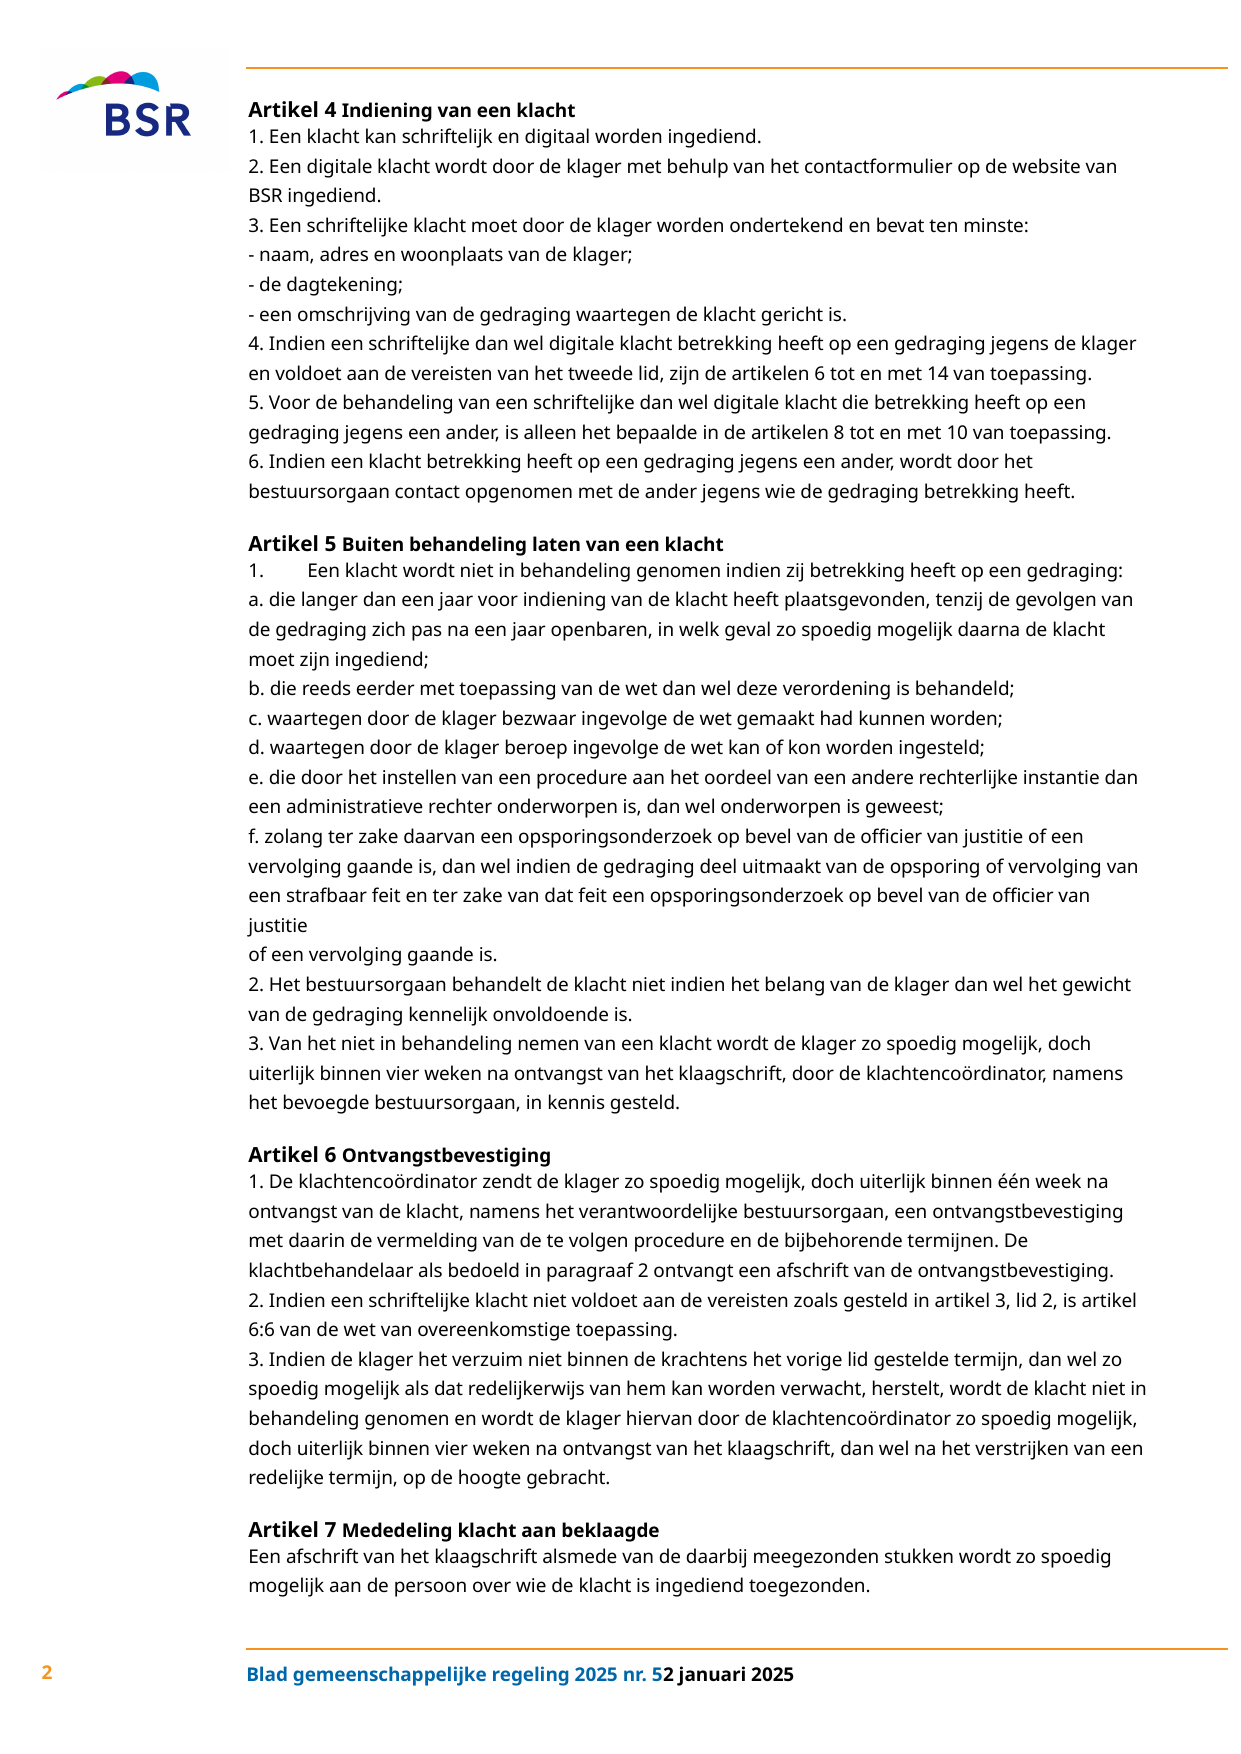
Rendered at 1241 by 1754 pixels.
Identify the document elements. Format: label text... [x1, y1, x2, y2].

picture [41, 47, 231, 172]
text Artikel 7 Mededeling klacht aan beklaagde [248, 1515, 1152, 1543]
text 2. Het bestuursorgaan behandelt de klacht niet indien het belang van de klager dan wel het gewicht van de gedraging kennelijk onvoldoende is. [248, 971, 1152, 1027]
text a. die langer dan een jaar voor indiening van de klacht heeft plaatsgevonden, tenzij de gevolgen van de gedraging zich pas na een jaar openbaren, in welk geval zo spoedig mogelijk daarna de klacht moet zijn ingediend; [248, 587, 1152, 672]
text 5. Voor de behandeling van een schriftelijke dan wel digitale klacht die betrekking heeft op een gedraging jegens een ander, is alleen het bepaalde in de artikelen 8 tot en met 10 van toepassing. [248, 389, 1152, 445]
text of een vervolging gaande is. [248, 942, 1152, 967]
text 3. Indien de klager het verzuim niet binnen de krachtens het vorige lid gestelde termijn, dan wel zo spoedig mogelijk als dat redelijkerwijs van hem kan worden verwacht, herstelt, wordt de klacht niet in behandeling genomen en wordt de klager hiervan door de klachtencoördinator zo spoedig mogelijk, doch uiterlijk binnen vier weken na ontvangst van het klaagschrift, dan wel na het verstrijken van een redelijke termijn, op de hoogte gebracht. [248, 1346, 1152, 1490]
text Artikel 4 Indiening van een klacht [248, 95, 1152, 123]
text Artikel 5 Buiten behandeling laten van een klacht [248, 529, 1152, 557]
text - de dagtekening; [248, 271, 1152, 297]
text Artikel 6 Ontvangstbevestiging [248, 1140, 1152, 1168]
text 2. Indien een schriftelijke klacht niet voldoet aan de vereisten zoals gesteld in artikel 3, lid 2, is artikel 6:6 van de wet van overeenkomstige toepassing. [248, 1287, 1152, 1342]
text 1. De klachtencoördinator zendt de klager zo spoedig mogelijk, doch uiterlijk binnen één week na ontvangst van de klacht, namens het verantwoordelijke bestuursorgaan, een ontvangstbevestiging met daarin de vermelding van de te volgen procedure en de bijbehorende termijnen. De klachtbehandelaar als bedoeld in paragraaf 2 ontvangt een afschrift van de ontvangstbevestiging. [248, 1168, 1152, 1283]
text 3. Van het niet in behandeling nemen van een klacht wordt de klager zo spoedig mogelijk, doch uiterlijk binnen vier weken na ontvangst van het klaagschrift, door de klachtencoördinator, namens het bevoegde bestuursorgaan, in kennis gesteld. [248, 1030, 1152, 1115]
text b. die reeds eerder met toepassing van de wet dan wel deze verordening is behandeld; [248, 675, 1152, 701]
text c. waartegen door de klager bezwaar ingevolge de wet gemaakt had kunnen worden; [248, 705, 1152, 731]
text Een afschrift van het klaagschrift alsmede van de daarbij meegezonden stukken wordt zo spoedig mogelijk aan de persoon over wie de klacht is ingediend toegezonden. [248, 1543, 1152, 1598]
text 3. Een schriftelijke klacht moet door de klager worden ondertekend en bevat ten minste: [248, 212, 1152, 238]
text 6. Indien een klacht betrekking heeft op een gedraging jegens een ander, wordt door het bestuursorgaan contact opgenomen met de ander jegens wie de gedraging betrekking heeft. [248, 449, 1152, 504]
text f. zolang ter zake daarvan een opsporingsonderzoek op bevel van de officier van justitie of een vervolging gaande is, dan wel indien de gedraging deel uitmaakt van de opsporing of vervolging van een strafbaar feit en ter zake van dat feit een opsporingsonderzoek op bevel van de officier van justitie [248, 823, 1152, 938]
text - naam, adres en woonplaats van de klager; [248, 242, 1152, 267]
text d. waartegen door de klager beroep ingevolge de wet kan of kon worden ingesteld; [248, 734, 1152, 760]
text 1. Een klacht kan schriftelijk en digitaal worden ingediend. [248, 123, 1152, 149]
text e. die door het instellen van een procedure aan het oordeel van een andere rechterlijke instantie dan een administratieve rechter onderworpen is, dan wel onderworpen is geweest; [248, 764, 1152, 819]
list Een klacht wordt niet in behandeling genomen indien zij betrekking heeft op een gedraging: [248, 557, 1152, 583]
text - een omschrijving van de gedraging waartegen de klacht gericht is. [248, 301, 1152, 326]
text 2. Een digitale klacht wordt door de klager met behulp van het contactformulier op de website van BSR ingediend. [248, 153, 1152, 208]
text 4. Indien een schriftelijke dan wel digitale klacht betrekking heeft op een gedraging jegens de klager en voldoet aan de vereisten van het tweede lid, zijn de artikelen 6 tot en met 14 van toepassing. [248, 330, 1152, 386]
